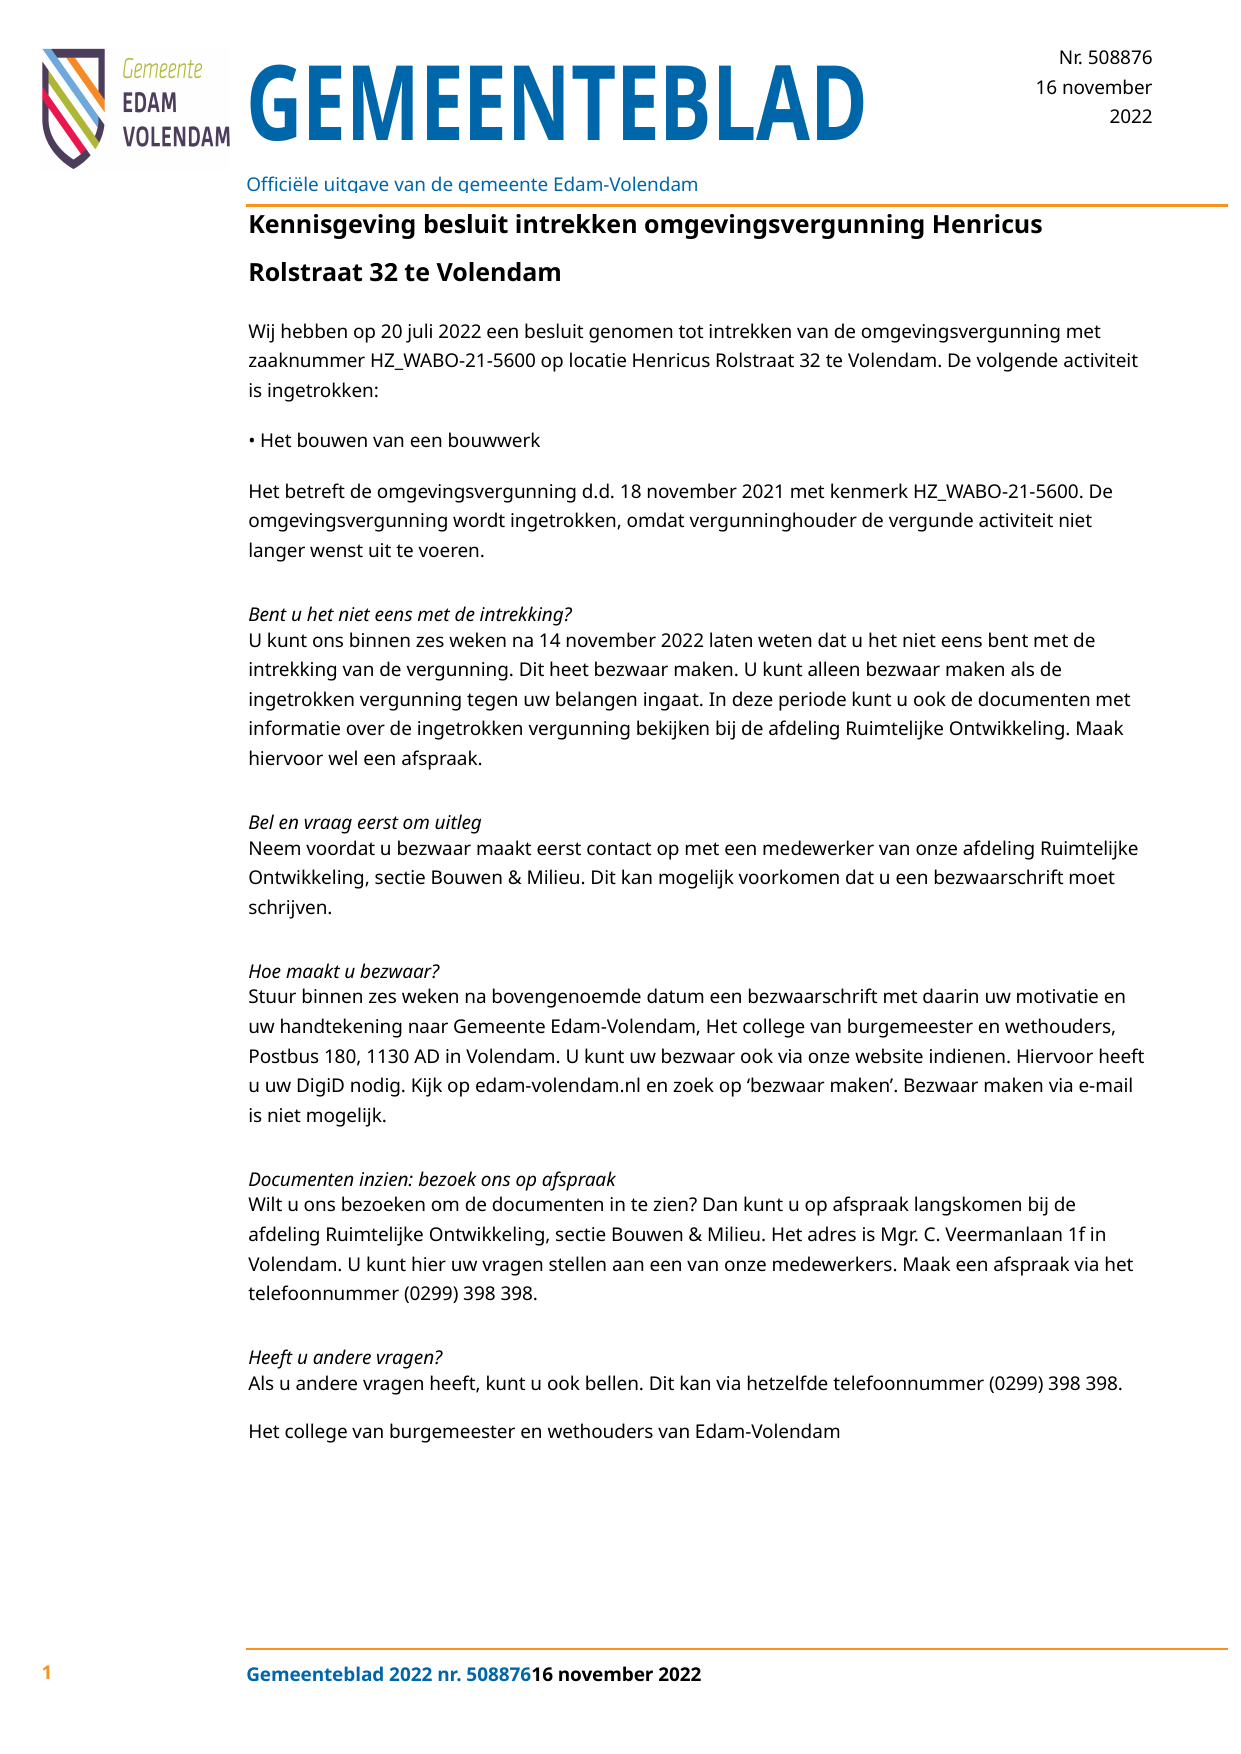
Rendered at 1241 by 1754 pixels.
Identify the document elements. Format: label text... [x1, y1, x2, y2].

text Neem voordat u bezwaar maakt eerst contact op met een medewerker van onze afdeling Ruimtelijke Ontwikkeling, sectie Bouwen & Milieu. Dit kan mogelijk voorkomen dat u een bezwaarschrift moet schrijven. [248, 835, 1152, 920]
text Heeft u andere vragen? [248, 1344, 1152, 1370]
text Kennisgeving besluit intrekken omgevingsvergunning Henricus Rolstraat 32 te Volendam [248, 207, 1152, 288]
text Documenten inzien: bezoek ons op afspraak [248, 1166, 1152, 1192]
text Het betreft de omgevingsvergunning d.d. 18 november 2021 met kenmerk HZ_WABO-21-5600. De omgevingsvergunning wordt ingetrokken, omdat vergunninghouder de vergunde activiteit niet langer wenst uit te voeren. [248, 478, 1152, 563]
text Wij hebben op 20 juli 2022 een besluit genomen tot intrekken van de omgevingsvergunning met zaaknummer HZ_WABO-21-5600 op locatie Henricus Rolstraat 32 te Volendam. De volgende activiteit is ingetrokken: [248, 318, 1152, 403]
text Wilt u ons bezoeken om de documenten in te zien? Dan kunt u op afspraak langskomen bij de afdeling Ruimtelijke Ontwikkeling, sectie Bouwen & Milieu. Het adres is Mgr. C. Veermanlaan 1f in Volendam. U kunt hier uw vragen stellen aan een van onze medewerkers. Maak een afspraak via het telefoonnummer (0299) 398 398. [248, 1192, 1152, 1306]
text U kunt ons binnen zes weken na 14 november 2022 laten weten dat u het niet eens bent met de intrekking van de vergunning. Dit heet bezwaar maken. U kunt alleen bezwaar maken als de ingetrokken vergunning tegen uw belangen ingaat. In deze periode kunt u ook de documenten met informatie over de ingetrokken vergunning bekijken bij de afdeling Ruimtelijke Ontwikkeling. Maak hiervoor wel een afspraak. [248, 627, 1152, 771]
text Als u andere vragen heeft, kunt u ook bellen. Dit kan via hetzelfde telefoonnummer (0299) 398 398. [248, 1370, 1152, 1396]
text • Het bouwen van een bouwwerk [248, 427, 1152, 453]
text Bent u het niet eens met de intrekking? [248, 601, 1152, 627]
text Bel en vraag eerst om uitleg [248, 809, 1152, 835]
text Het college van burgemeester en wethouders van Edam-Volendam [248, 1418, 1152, 1444]
text Stuur binnen zes weken na bovengenoemde datum een bezwaarschrift met daarin uw motivatie en uw handtekening naar Gemeente Edam-Volendam, Het college van burgemeester en wethouders, Postbus 180, 1130 AD in Volendam. U kunt uw bezwaar ook via onze website indienen. Hiervoor heeft u uw DigiD nodig. Kijk op edam-volendam.nl en zoek op ‘bezwaar maken’. Bezwaar maken via e-mail is niet mogelijk. [248, 984, 1152, 1128]
picture [41, 47, 231, 172]
text Hoe maakt u bezwaar? [248, 958, 1152, 984]
